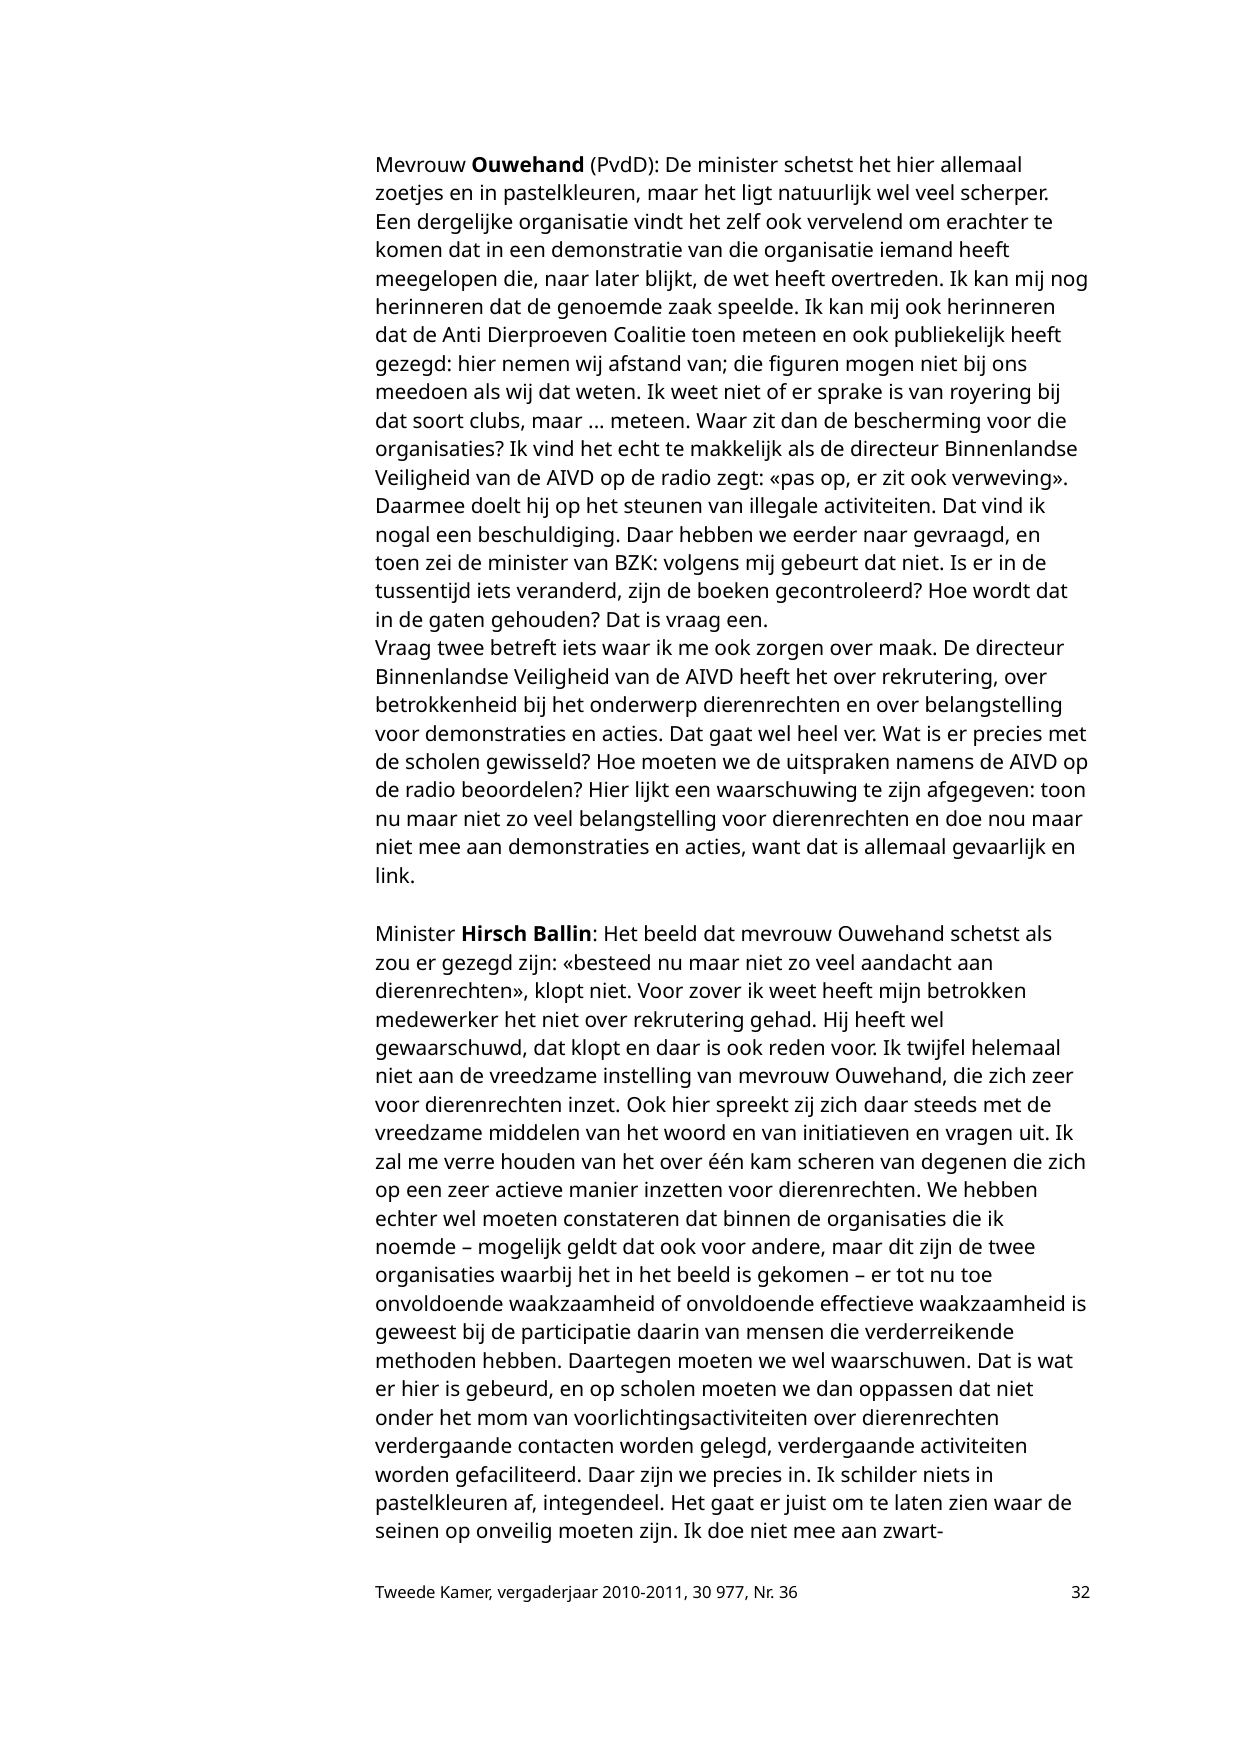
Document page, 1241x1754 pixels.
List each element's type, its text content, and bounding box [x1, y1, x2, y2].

text Minister Hirsch Ballin: Het beeld dat mevrouw Ouwehand schetst als zou er gezegd zijn: «besteed nu maar niet zo veel aandacht aan dierenrechten», klopt niet. Voor zover ik weet heeft mijn betrokken medewerker het niet over rekrutering gehad. Hij heeft wel gewaarschuwd, dat klopt en daar is ook reden voor. Ik twijfel helemaal niet aan de vreedzame instelling van mevrouw Ouwehand, die zich zeer voor dierenrechten inzet. Ook hier spreekt zij zich daar steeds met de vreedzame middelen van het woord en van initiatieven en vragen uit. Ik zal me verre houden van het over één kam scheren van degenen die zich op een zeer actieve manier inzetten voor dierenrechten. We hebben echter wel moeten constateren dat binnen de organisaties die ik noemde – mogelijk geldt dat ook voor andere, maar dit zijn de twee organisaties waarbij het in het beeld is gekomen – er tot nu toe onvoldoende waakzaamheid of onvoldoende effectieve waakzaamheid is geweest bij de participatie daarin van mensen die verderreikende methoden hebben. Daartegen moeten we wel waarschuwen. Dat is wat er hier is gebeurd, en op scholen moeten we dan oppassen dat niet onder het mom van voorlichtingsactiviteiten over dierenrechten verdergaande contacten worden gelegd, verdergaande activiteiten worden gefaciliteerd. Daar zijn we precies in. Ik schilder niets in pastelkleuren af, integendeel. Het gaat er juist om te laten zien waar de seinen op onveilig moeten zijn. Ik doe niet mee aan zwart- [375, 919, 1090, 1545]
text Vraag twee betreft iets waar ik me ook zorgen over maak. De directeur Binnenlandse Veiligheid van de AIVD heeft het over rekrutering, over betrokkenheid bij het onderwerp dierenrechten en over belangstelling voor demonstraties en acties. Dat gaat wel heel ver. Wat is er precies met de scholen gewisseld? Hoe moeten we de uitspraken namens de AIVD op de radio beoordelen? Hier lijkt een waarschuwing te zijn afgegeven: toon nu maar niet zo veel belangstelling voor dierenrechten en doe nou maar niet mee aan demonstraties en acties, want dat is allemaal gevaarlijk en link. [375, 633, 1090, 889]
text Mevrouw Ouwehand (PvdD): De minister schetst het hier allemaal zoetjes en in pastelkleuren, maar het ligt natuurlijk wel veel scherper. Een dergelijke organisatie vindt het zelf ook vervelend om erachter te komen dat in een demonstratie van die organisatie iemand heeft meegelopen die, naar later blijkt, de wet heeft overtreden. Ik kan mij nog herinneren dat de genoemde zaak speelde. Ik kan mij ook herinneren dat de Anti Dierproeven Coalitie toen meteen en ook publiekelijk heeft gezegd: hier nemen wij afstand van; die figuren mogen niet bij ons meedoen als wij dat weten. Ik weet niet of er sprake is van royering bij dat soort clubs, maar ... meteen. Waar zit dan de bescherming voor die organisaties? Ik vind het echt te makkelijk als de directeur Binnenlandse Veiligheid van de AIVD op de radio zegt: «pas op, er zit ook verweving». Daarmee doelt hij op het steunen van illegale activiteiten. Dat vind ik nogal een beschuldiging. Daar hebben we eerder naar gevraagd, en toen zei de minister van BZK: volgens mij gebeurt dat niet. Is er in de tussentijd iets veranderd, zijn de boeken gecontroleerd? Hoe wordt dat in de gaten gehouden? Dat is vraag een. [375, 150, 1090, 633]
